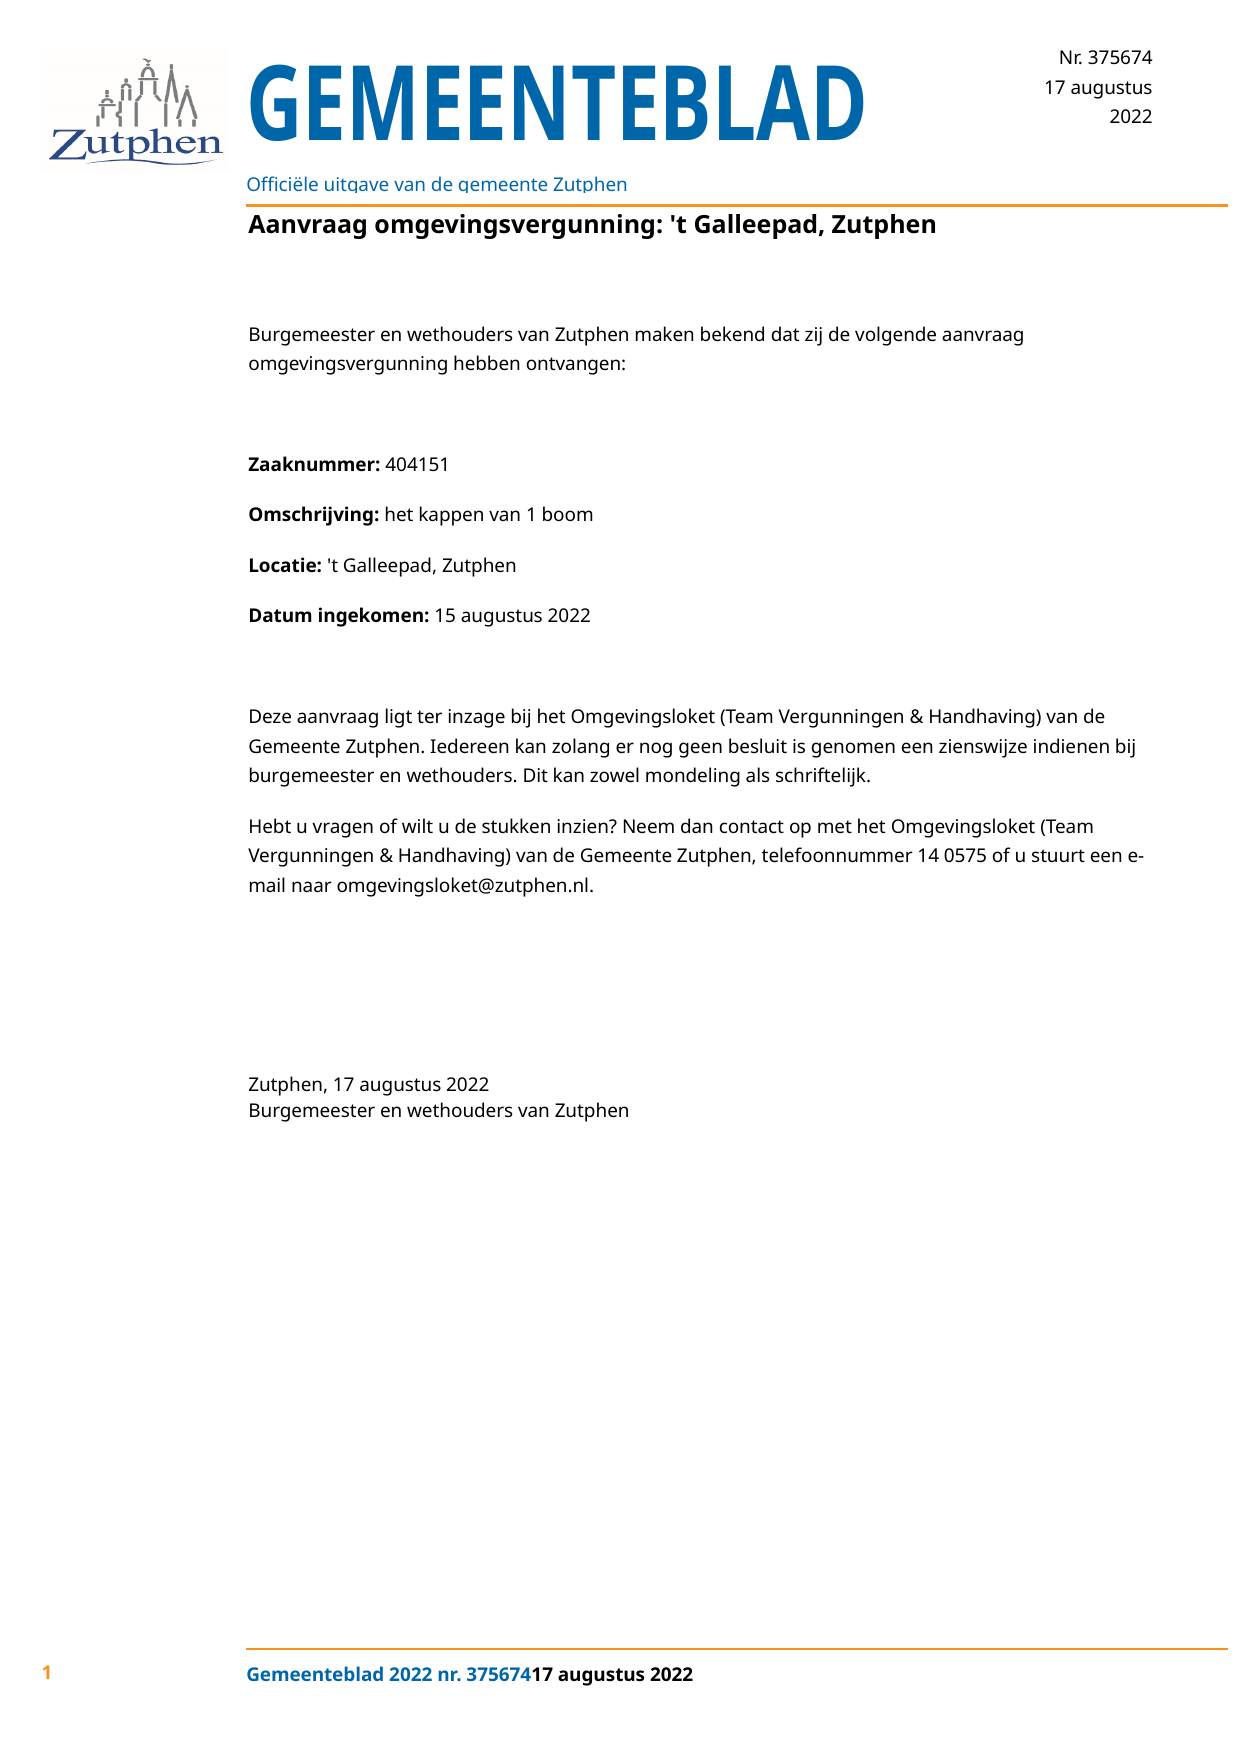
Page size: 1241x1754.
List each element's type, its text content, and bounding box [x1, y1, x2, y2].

text Zutphen, 17 augustus 2022 [248, 1071, 1152, 1097]
text Omschrijving: het kappen van 1 boom [248, 502, 1152, 527]
text Zaaknummer: 404151 [248, 451, 1152, 477]
text Burgemeester en wethouders van Zutphen maken bekend dat zij de volgende aanvraag omgevingsvergunning hebben ontvangen: [248, 321, 1152, 376]
picture [41, 47, 231, 172]
text Deze aanvraag ligt ter inzage bij het Omgevingsloket (Team Vergunningen & Handhaving) van de Gemeente Zutphen. Iedereen kan zolang er nog geen besluit is genomen een zienswijze indienen bij burgemeester en wethouders. Dit kan zowel mondeling als schriftelijk. [248, 703, 1152, 788]
text Datum ingekomen: 15 augustus 2022 [248, 602, 1152, 628]
text Aanvraag omgevingsvergunning: 't Galleepad, Zutphen [248, 207, 1152, 241]
text Hebt u vragen of wilt u de stukken inzien? Neem dan contact op met het Omgevingsloket (Team Vergunningen & Handhaving) van de Gemeente Zutphen, telefoonnummer 14 0575 of u stuurt een e-mail naar omgevingsloket@zutphen.nl. [248, 813, 1152, 898]
text Burgemeester en wethouders van Zutphen [248, 1097, 1152, 1122]
text Locatie: 't Galleepad, Zutphen [248, 552, 1152, 578]
